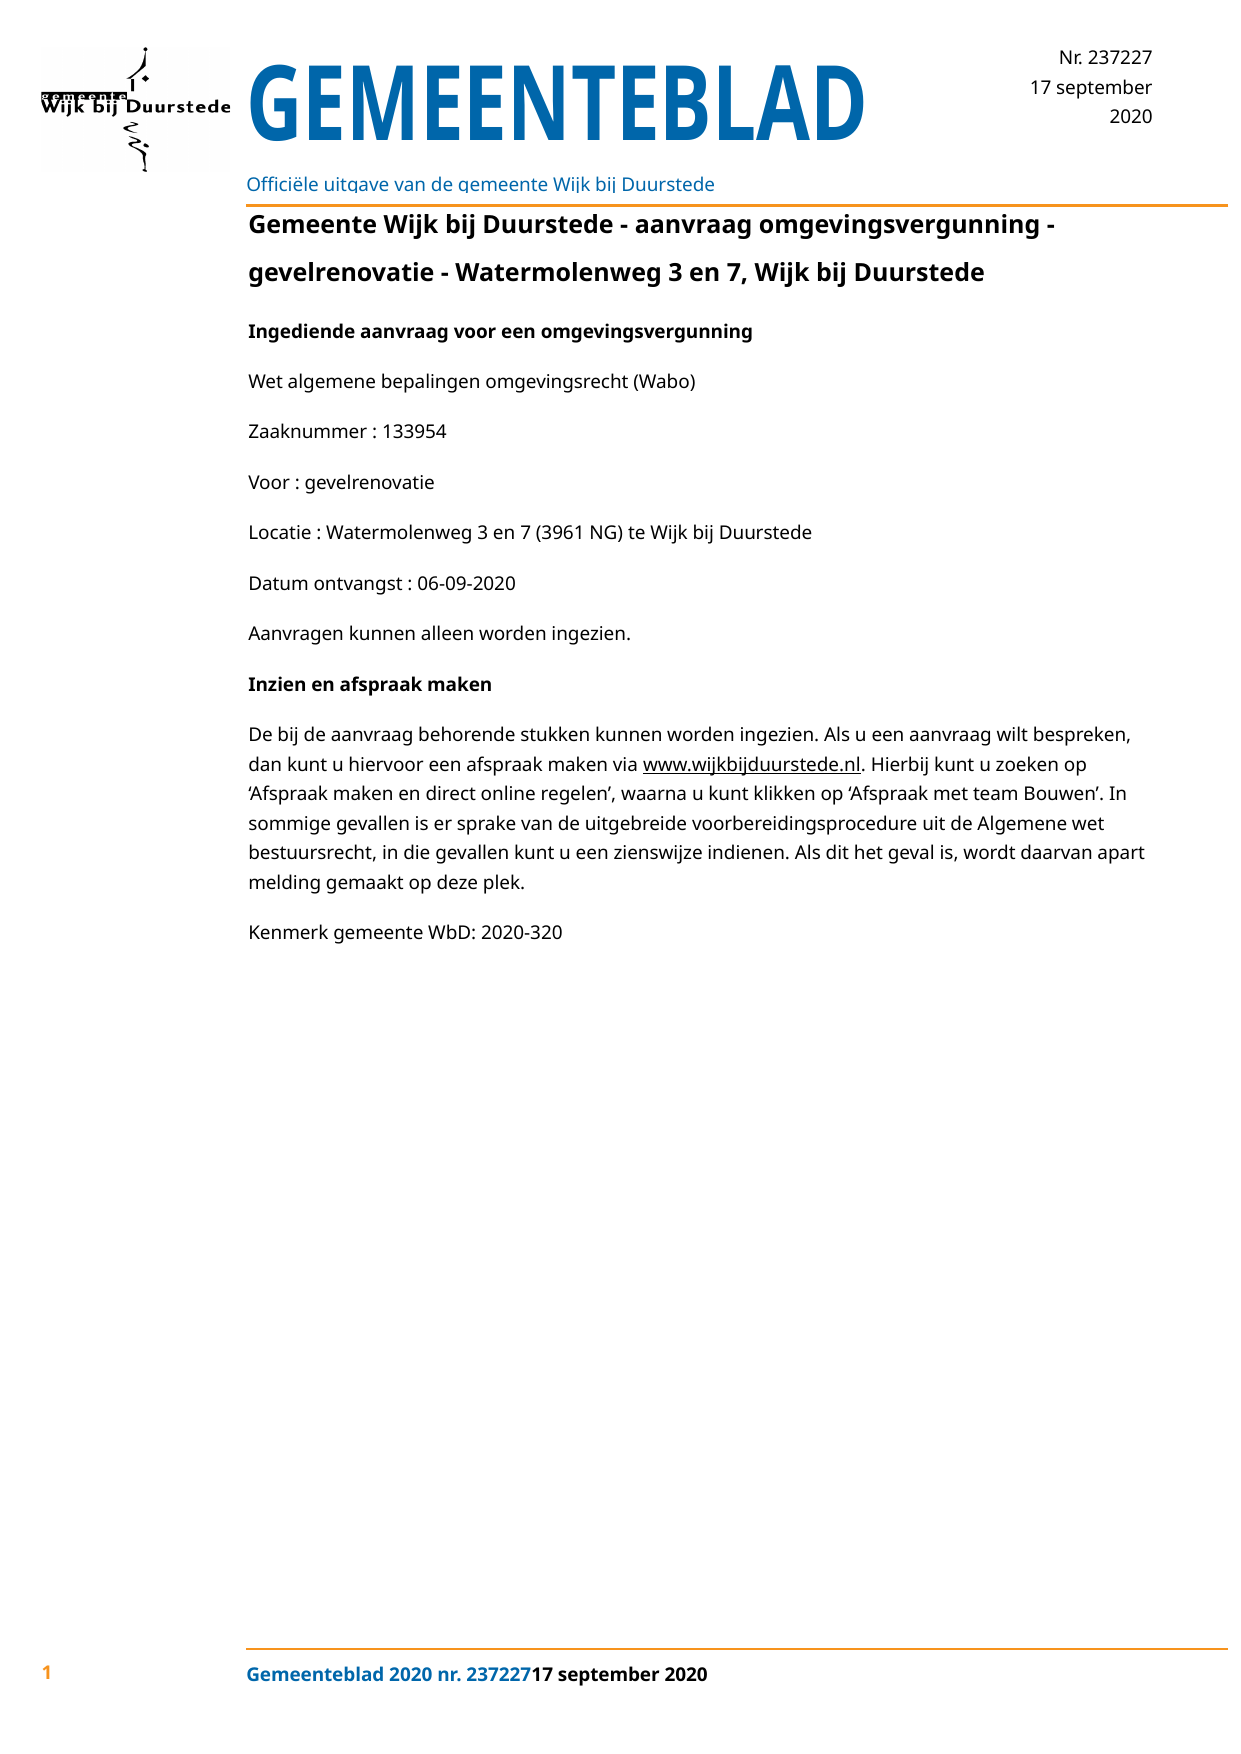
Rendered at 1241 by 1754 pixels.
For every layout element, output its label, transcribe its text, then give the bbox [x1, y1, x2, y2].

text Aanvragen kunnen alleen worden ingezien. [248, 620, 1152, 646]
text Kenmerk gemeente WbD: 2020-320 [248, 919, 1152, 945]
text Zaaknummer : 133954 [248, 419, 1152, 444]
text Inzien en afspraak maken [248, 671, 1152, 697]
text Ingediende aanvraag voor een omgevingsvergunning [248, 318, 1152, 344]
text Wet algemene bepalingen omgevingsrecht (Wabo) [248, 368, 1152, 394]
text Datum ontvangst : 06-09-2020 [248, 570, 1152, 596]
text De bij de aanvraag behorende stukken kunnen worden ingezien. Als u een aanvraag wilt bespreken, dan kunt u hiervoor een afspraak maken via www.wijkbijduurstede.nl. Hierbij kunt u zoeken op ‘Afspraak maken en direct online regelen’, waarna u kunt klikken op ‘Afspraak met team Bouwen’. In sommige gevallen is er sprake van de uitgebreide voorbereidingsprocedure uit de Algemene wet bestuursrecht, in die gevallen kunt u een zienswijze indienen. Als dit het geval is, wordt daarvan apart melding gemaakt op deze plek. [248, 721, 1152, 895]
picture [41, 47, 231, 172]
text Voor : gevelrenovatie [248, 469, 1152, 495]
text Locatie : Watermolenweg 3 en 7 (3961 NG) te Wijk bij Duurstede [248, 519, 1152, 545]
text Gemeente Wijk bij Duurstede - aanvraag omgevingsvergunning - gevelrenovatie - Watermolenweg 3 en 7, Wijk bij Duurstede [248, 207, 1152, 288]
